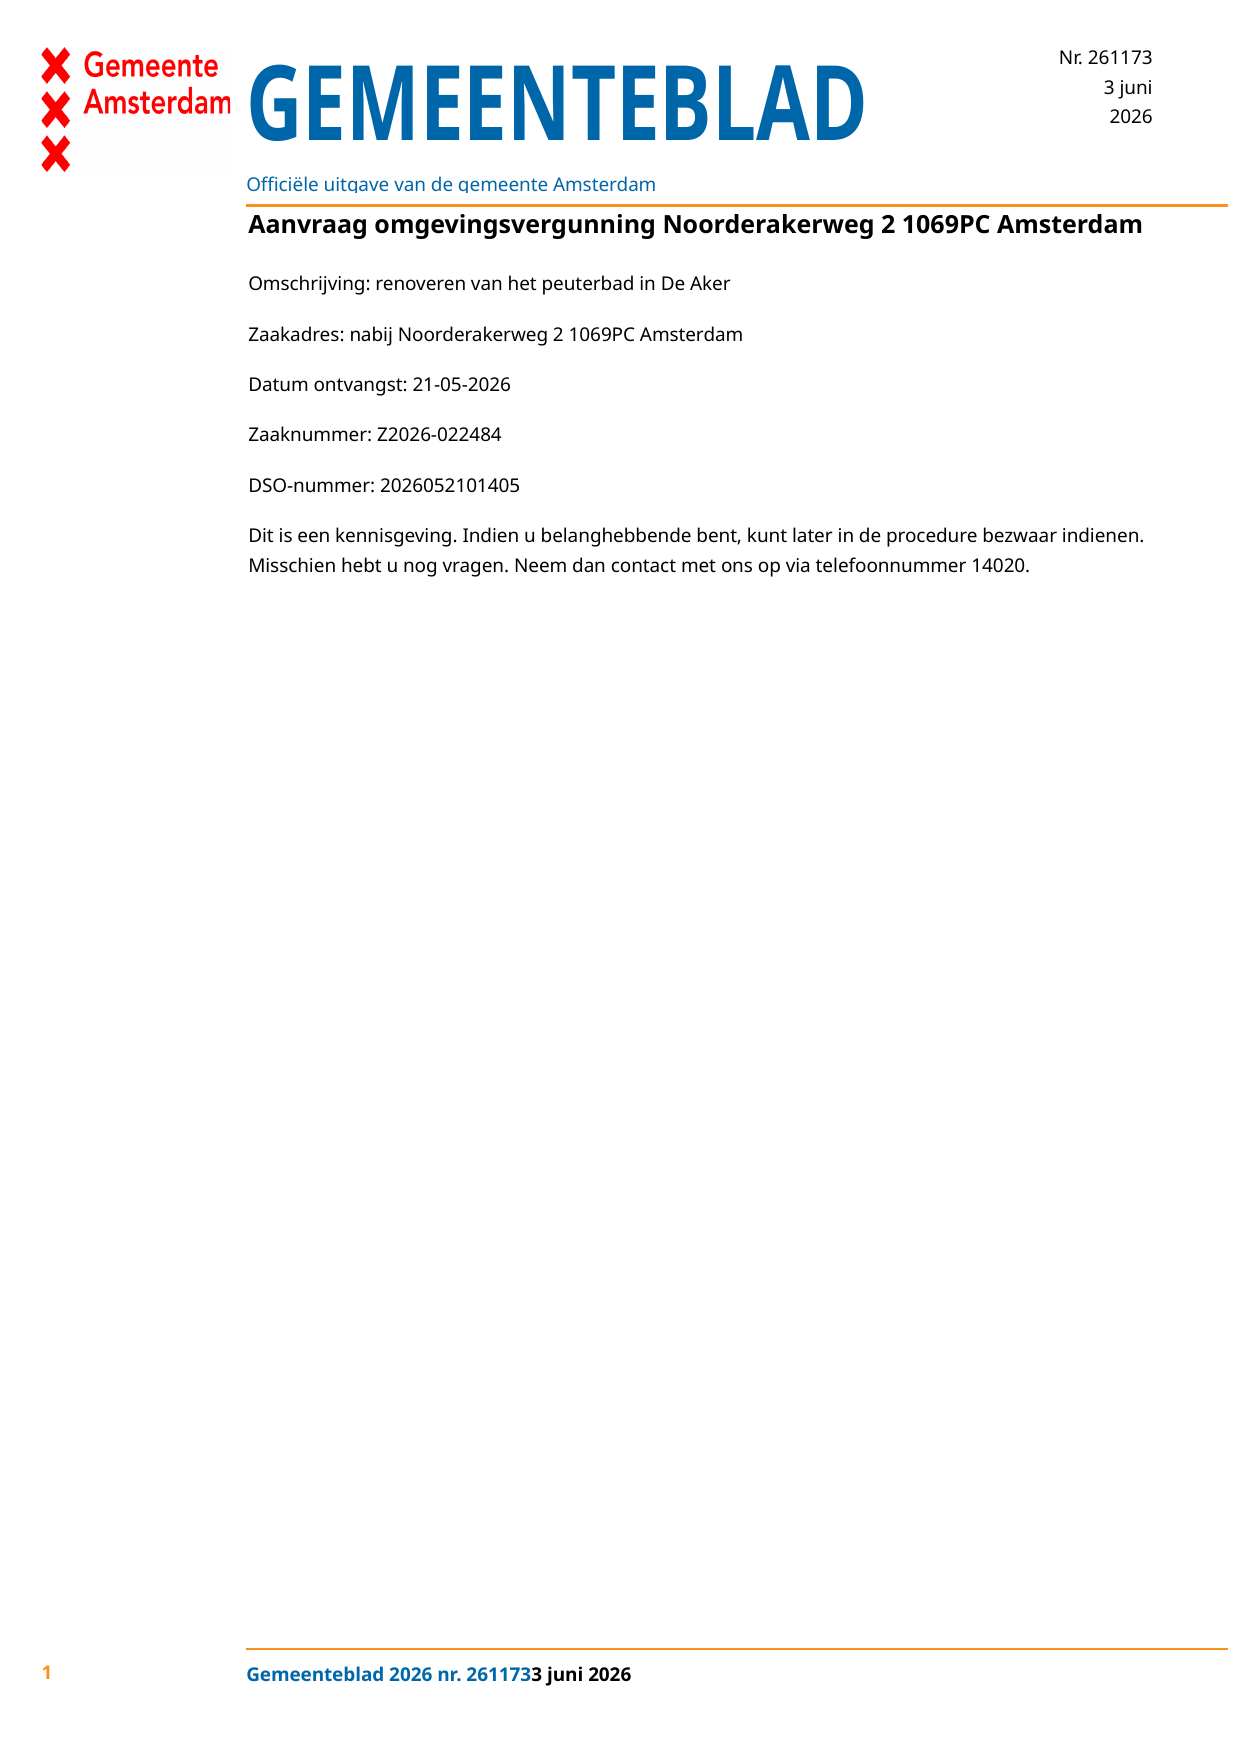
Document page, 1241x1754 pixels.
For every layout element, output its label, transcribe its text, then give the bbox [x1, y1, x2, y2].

text Omschrijving: renoveren van het peuterbad in De Aker [248, 270, 1152, 296]
text Dit is een kennisgeving. Indien u belanghebbende bent, kunt later in de procedure bezwaar indienen. Misschien hebt u nog vragen. Neem dan contact met ons op via telefoonnummer 14020. [248, 522, 1152, 578]
picture [41, 47, 231, 172]
text DSO-nummer: 2026052101405 [248, 472, 1152, 498]
text Datum ontvangst: 21-05-2026 [248, 371, 1152, 397]
text Aanvraag omgevingsvergunning Noorderakerweg 2 1069PC Amsterdam [248, 207, 1152, 241]
text Zaaknummer: Z2026-022484 [248, 422, 1152, 447]
text Zaakadres: nabij Noorderakerweg 2 1069PC Amsterdam [248, 321, 1152, 346]
